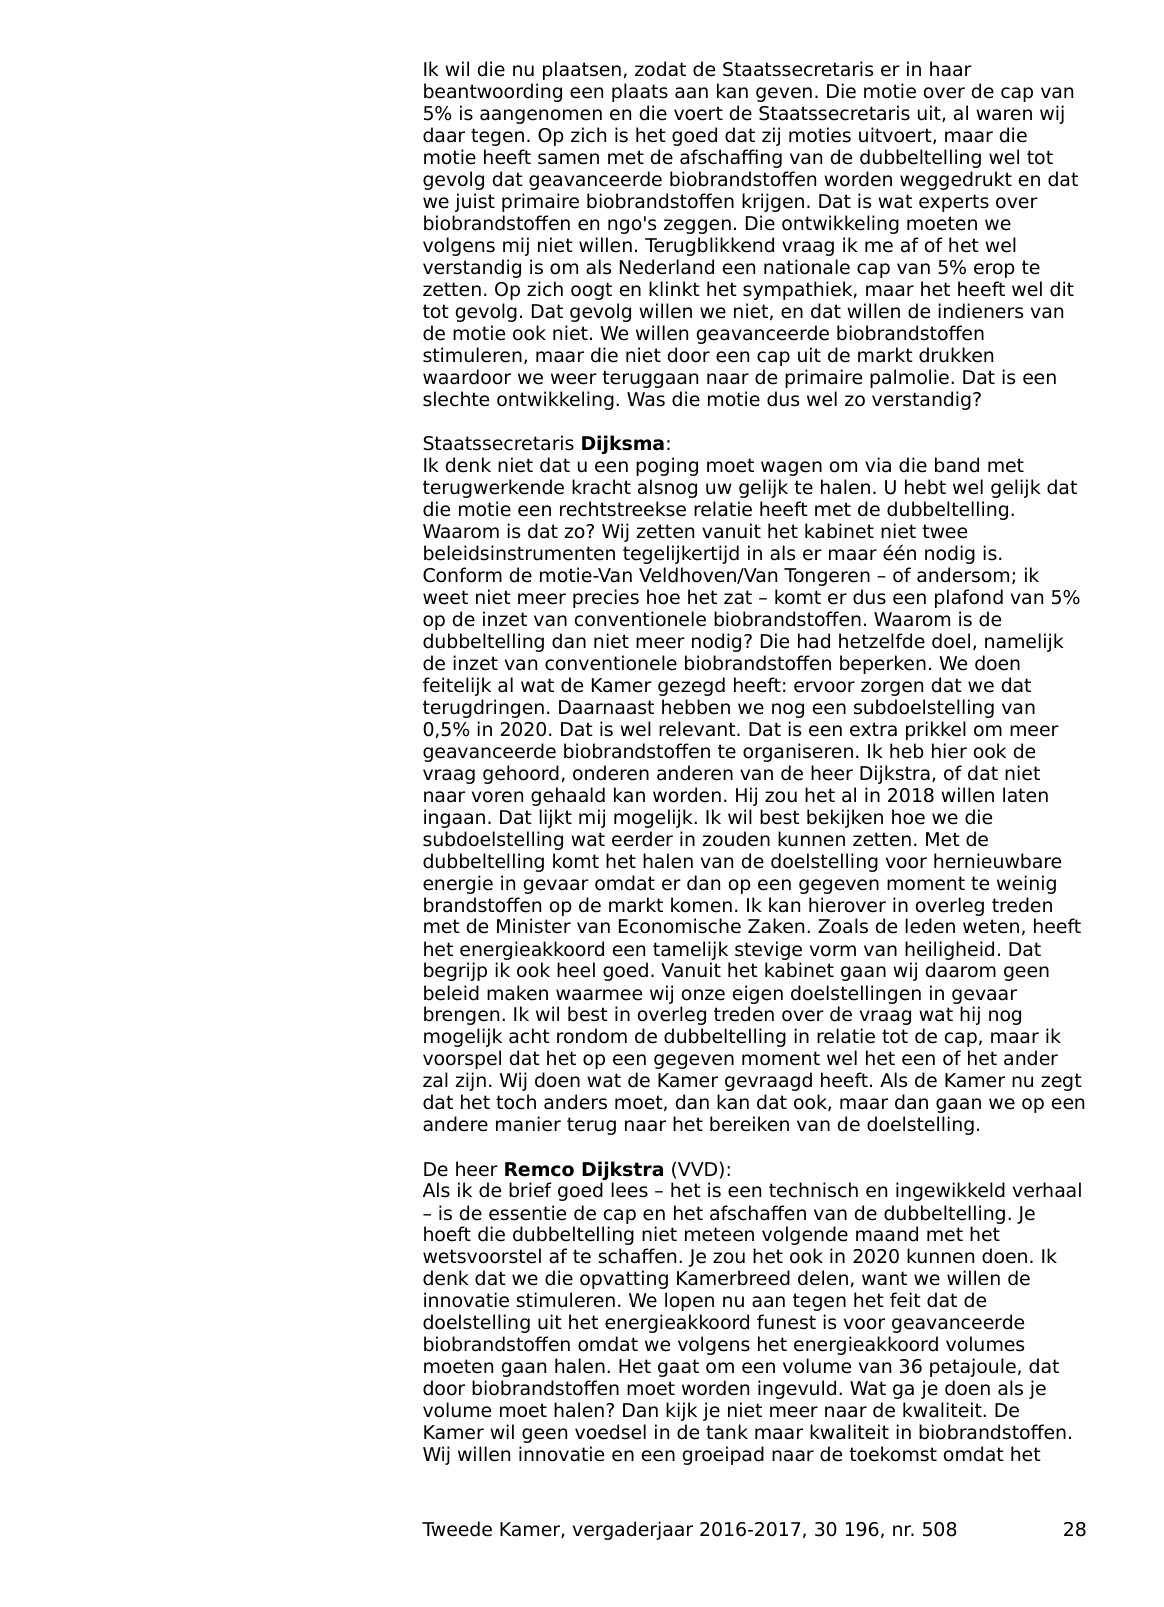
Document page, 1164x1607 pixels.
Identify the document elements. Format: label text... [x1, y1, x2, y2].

text Staatssecretaris Dijksma: [422, 433, 1087, 455]
text Als ik de brief goed lees – het is een technisch en ingewikkeld verhaal – is de essentie de cap en het afschaffen van de dubbeltelling. Je hoeft die dubbeltelling niet meteen volgende maand met het wetsvoorstel af te schaffen. Je zou het ook in 2020 kunnen doen. Ik denk dat we die opvatting Kamerbreed delen, want we willen de innovatie stimuleren. We lopen nu aan tegen het feit dat de doelstelling uit het energieakkoord funest is voor geavanceerde biobrandstoffen omdat we volgens het energieakkoord volumes moeten gaan halen. Het gaat om een volume van 36 petajoule, dat door biobrandstoffen moet worden ingevuld. Wat ga je doen als je volume moet halen? Dan kijk je niet meer naar de kwaliteit. De Kamer wil geen voedsel in de tank maar kwaliteit in biobrandstoffen. Wij willen innovatie en een groeipad naar de toekomst omdat het [422, 1180, 1087, 1466]
text Ik wil die nu plaatsen, zodat de Staatssecretaris er in haar beantwoording een plaats aan kan geven. Die motie over de cap van 5% is aangenomen en die voert de Staatssecretaris uit, al waren wij daar tegen. Op zich is het goed dat zij moties uitvoert, maar die motie heeft samen met de afschaffing van de dubbeltelling wel tot gevolg dat geavanceerde biobrandstoffen worden weggedrukt en dat we juist primaire biobrandstoffen krijgen. Dat is wat experts over biobrandstoffen en ngo's zeggen. Die ontwikkeling moeten we volgens mij niet willen. Terugblikkend vraag ik me af of het wel verstandig is om als Nederland een nationale cap van 5% erop te zetten. Op zich oogt en klinkt het sympathiek, maar het heeft wel dit tot gevolg. Dat gevolg willen we niet, en dat willen de indieners van de motie ook niet. We willen geavanceerde biobrandstoffen stimuleren, maar die niet door een cap uit de markt drukken waardoor we weer teruggaan naar de primaire palmolie. Dat is een slechte ontwikkeling. Was die motie dus wel zo verstandig? [422, 59, 1087, 411]
text Ik denk niet dat u een poging moet wagen om via die band met terugwerkende kracht alsnog uw gelijk te halen. U hebt wel gelijk dat die motie een rechtstreekse relatie heeft met de dubbeltelling. Waarom is dat zo? Wij zetten vanuit het kabinet niet twee beleidsinstrumenten tegelijkertijd in als er maar één nodig is. Conform de motie-Van Veldhoven/Van Tongeren – of andersom; ik weet niet meer precies hoe het zat – komt er dus een plafond van 5% op de inzet van conventionele biobrandstoffen. Waarom is de dubbeltelling dan niet meer nodig? Die had hetzelfde doel, namelijk de inzet van conventionele biobrandstoffen beperken. We doen feitelijk al wat de Kamer gezegd heeft: ervoor zorgen dat we dat terugdringen. Daarnaast hebben we nog een subdoelstelling van 0,5% in 2020. Dat is wel relevant. Dat is een extra prikkel om meer geavanceerde biobrandstoffen te organiseren. Ik heb hier ook de vraag gehoord, onderen anderen van de heer Dijkstra, of dat niet naar voren gehaald kan worden. Hij zou het al in 2018 willen laten ingaan. Dat lijkt mij mogelijk. Ik wil best bekijken hoe we die subdoelstelling wat eerder in zouden kunnen zetten. Met de dubbeltelling komt het halen van de doelstelling voor hernieuwbare energie in gevaar omdat er dan op een gegeven moment te weinig brandstoffen op de markt komen. Ik kan hierover in overleg treden met de Minister van Economische Zaken. Zoals de leden weten, heeft het energieakkoord een tamelijk stevige vorm van heiligheid. Dat begrijp ik ook heel goed. Vanuit het kabinet gaan wij daarom geen beleid maken waarmee wij onze eigen doelstellingen in gevaar brengen. Ik wil best in overleg treden over de vraag wat hij nog mogelijk acht rondom de dubbeltelling in relatie tot de cap, maar ik voorspel dat het op een gegeven moment wel het een of het ander zal zijn. Wij doen wat de Kamer gevraagd heeft. Als de Kamer nu zegt dat het toch anders moet, dan kan dat ook, maar dan gaan we op een andere manier terug naar het bereiken van de doelstelling. [422, 455, 1087, 1136]
text De heer Remco Dijkstra (VVD): [422, 1158, 1087, 1180]
